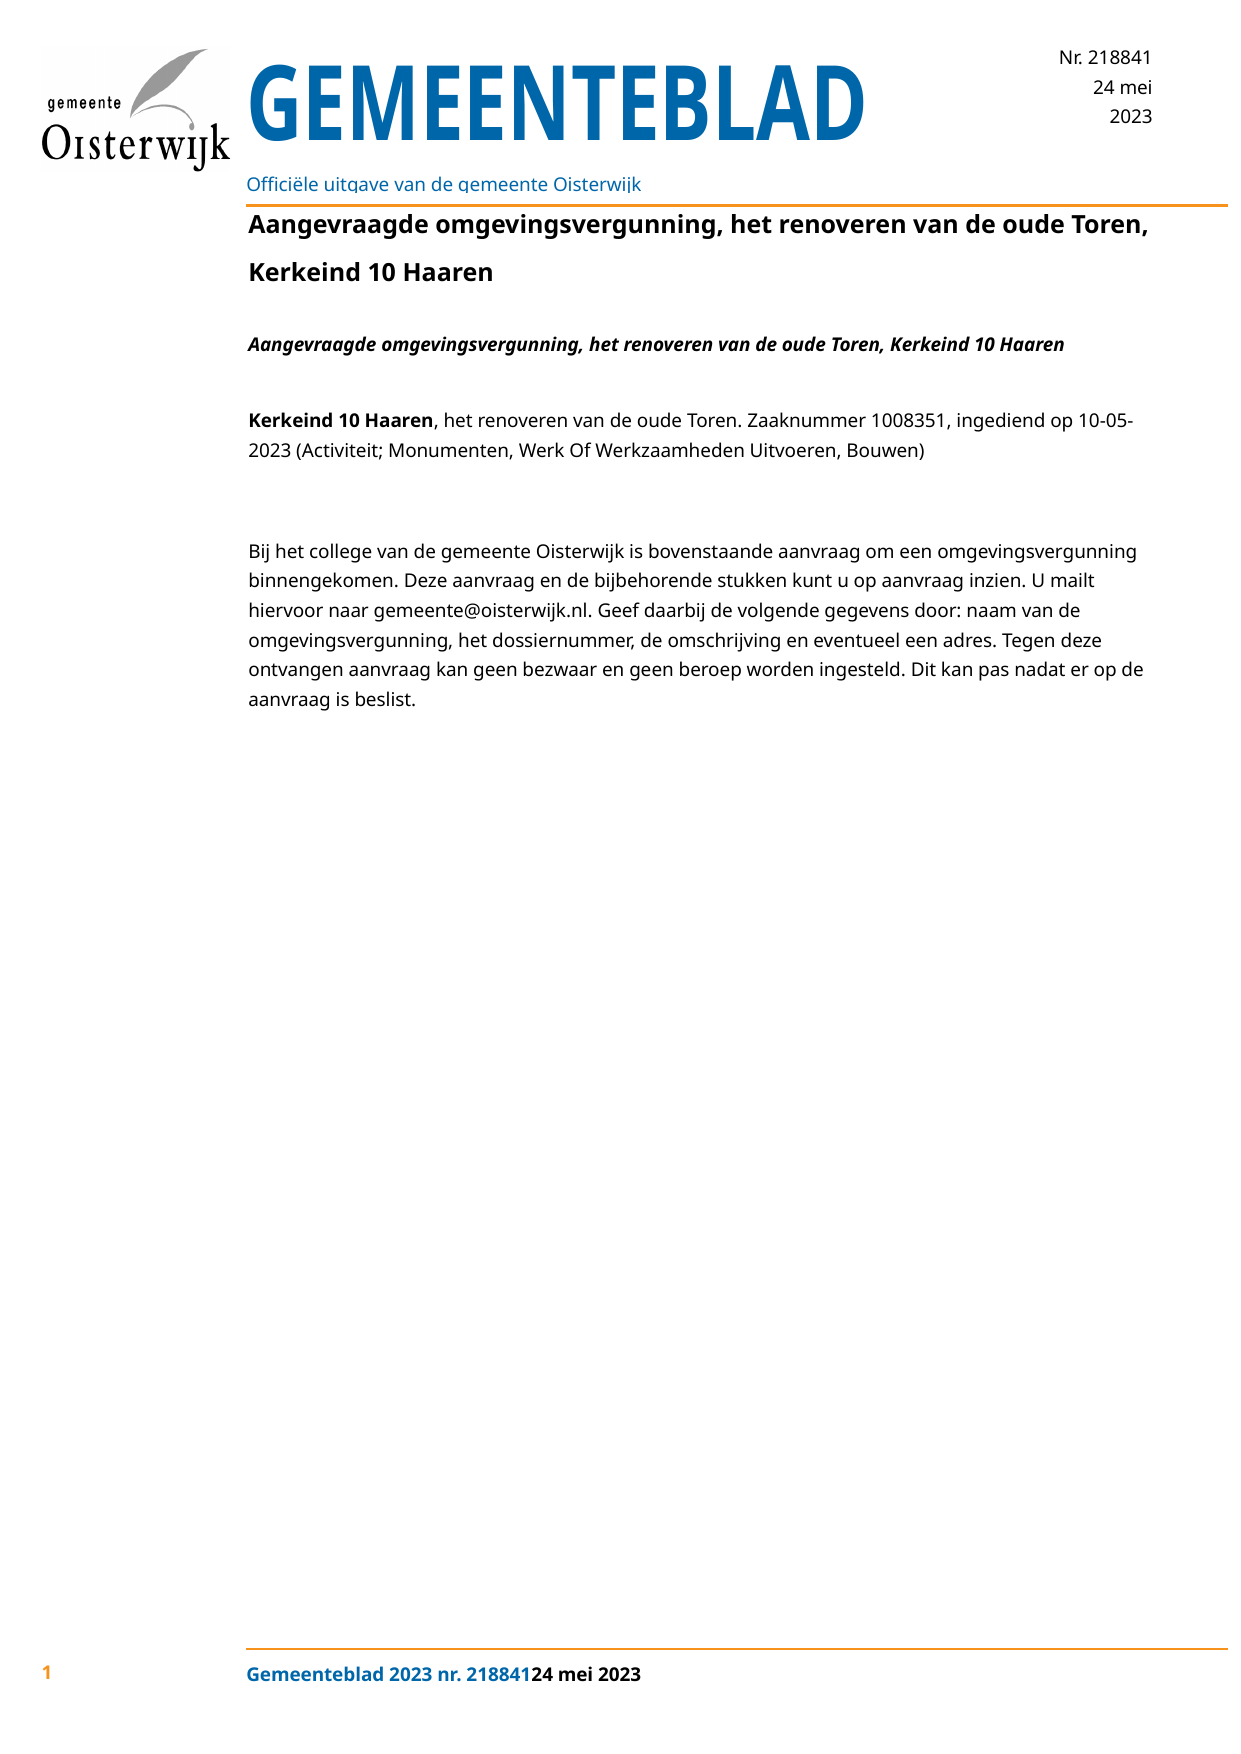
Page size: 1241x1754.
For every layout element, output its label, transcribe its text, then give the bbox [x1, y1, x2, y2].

text Aangevraagde omgevingsvergunning, het renoveren van de oude Toren, Kerkeind 10 Haaren [248, 207, 1152, 288]
text Aangevraagde omgevingsvergunning, het renoveren van de oude Toren, Kerkeind 10 Haaren [248, 331, 1152, 357]
picture [41, 47, 231, 172]
text Bij het college van de gemeente Oisterwijk is bovenstaande aanvraag om een omgevingsvergunning binnengekomen. Deze aanvraag en de bijbehorende stukken kunt u op aanvraag inzien. U mailt hiervoor naar gemeente@oisterwijk.nl. Geef daarbij de volgende gegevens door: naam van de omgevingsvergunning, het dossiernummer, de omschrijving en eventueel een adres. Tegen deze ontvangen aanvraag kan geen bezwaar en geen beroep worden ingesteld. Dit kan pas nadat er op de aanvraag is beslist. [248, 538, 1152, 712]
text Kerkeind 10 Haaren, het renoveren van de oude Toren. Zaaknummer 1008351, ingediend op 10-05-2023 (Activiteit; Monumenten, Werk Of Werkzaamheden Uitvoeren, Bouwen) [248, 408, 1152, 463]
